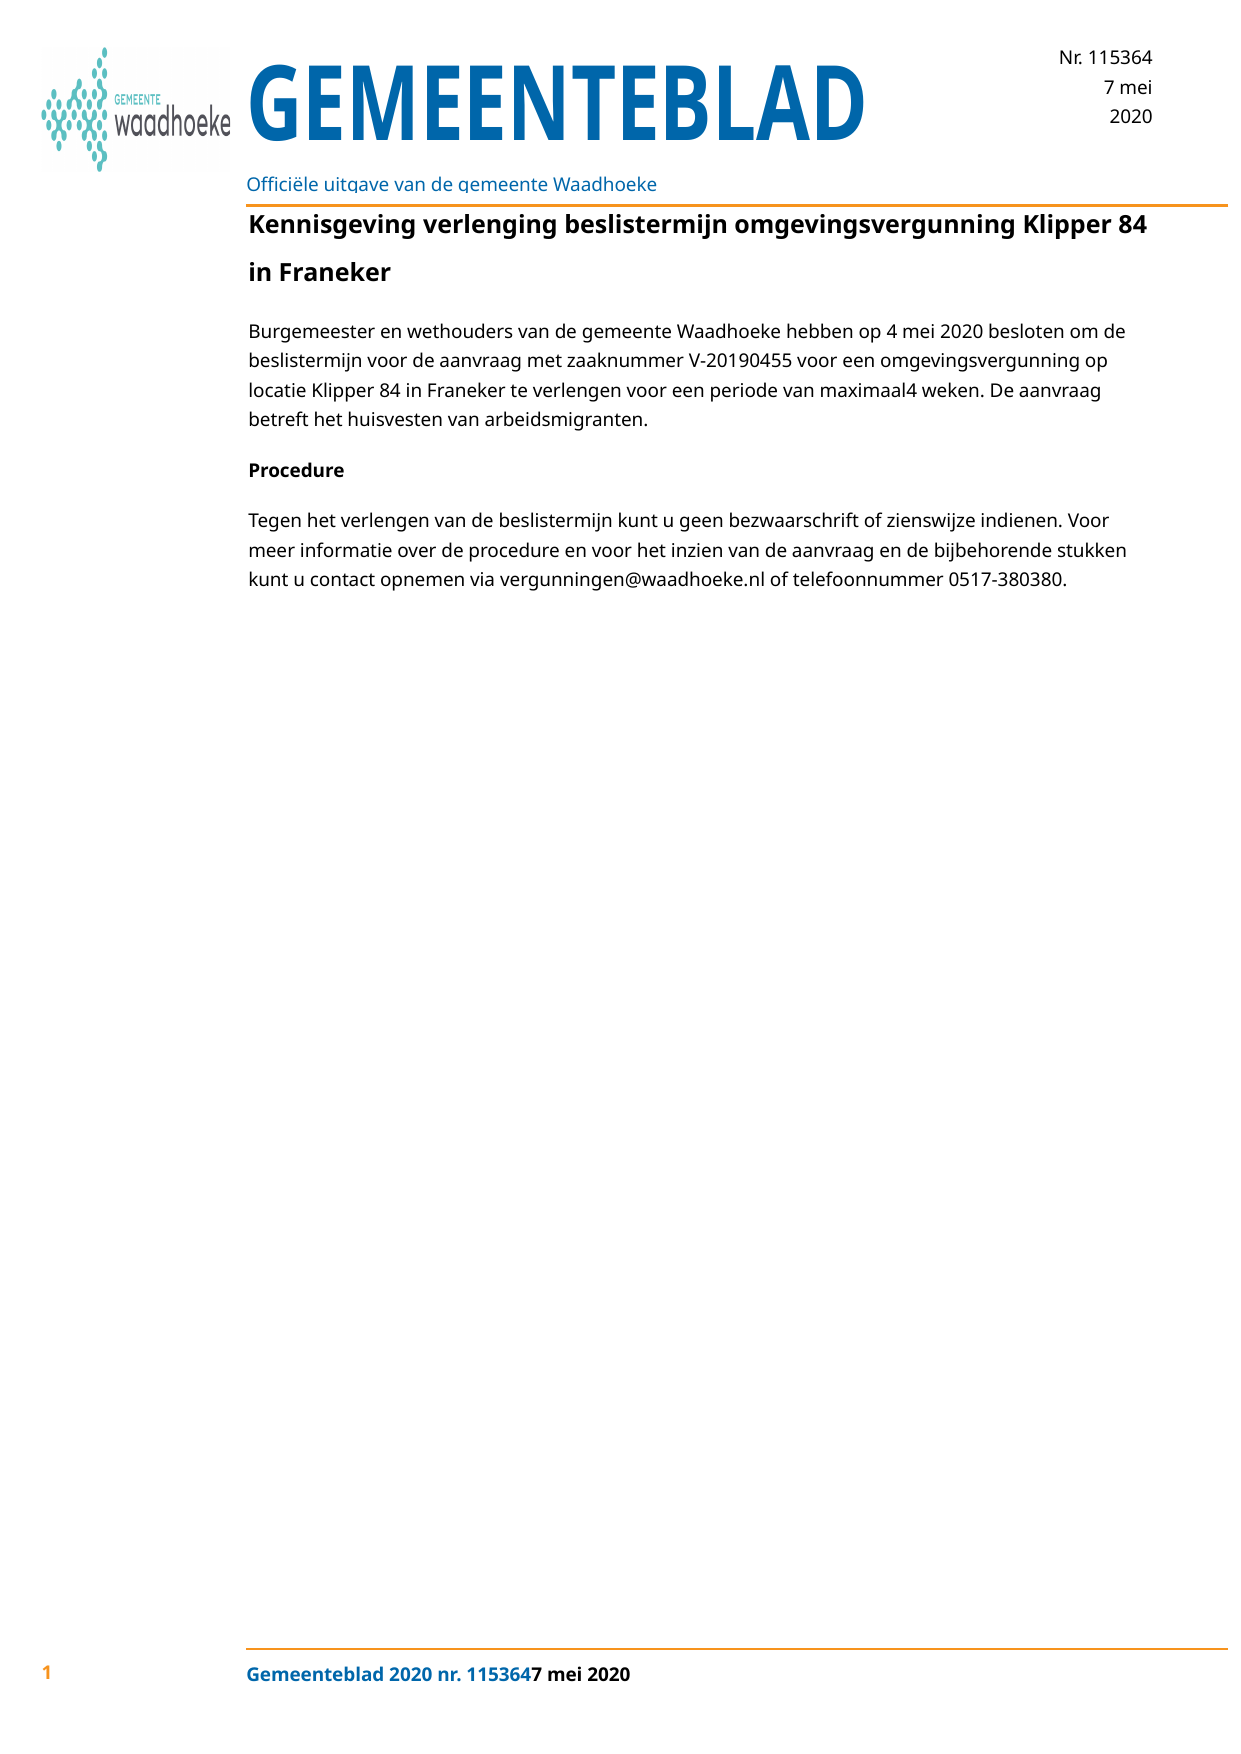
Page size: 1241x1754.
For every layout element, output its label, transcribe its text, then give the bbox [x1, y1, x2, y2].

text Kennisgeving verlenging beslistermijn omgevingsvergunning Klipper 84 in Franeker [248, 207, 1152, 288]
picture [41, 47, 231, 172]
text Burgemeester en wethouders van de gemeente Waadhoeke hebben op 4 mei 2020 besloten om de beslistermijn voor de aanvraag met zaaknummer V-20190455 voor een omgevingsvergunning op locatie Klipper 84 in Franeker te verlengen voor een periode van maximaal4 weken. De aanvraag betreft het huisvesten van arbeidsmigranten. [248, 318, 1152, 432]
text Tegen het verlengen van de beslistermijn kunt u geen bezwaarschrift of zienswijze indienen. Voor meer informatie over de procedure en voor het inzien van de aanvraag en de bijbehorende stukken kunt u contact opnemen via vergunningen@waadhoeke.nl of telefoonnummer 0517-380380. [248, 507, 1152, 592]
text Procedure [248, 457, 1152, 483]
